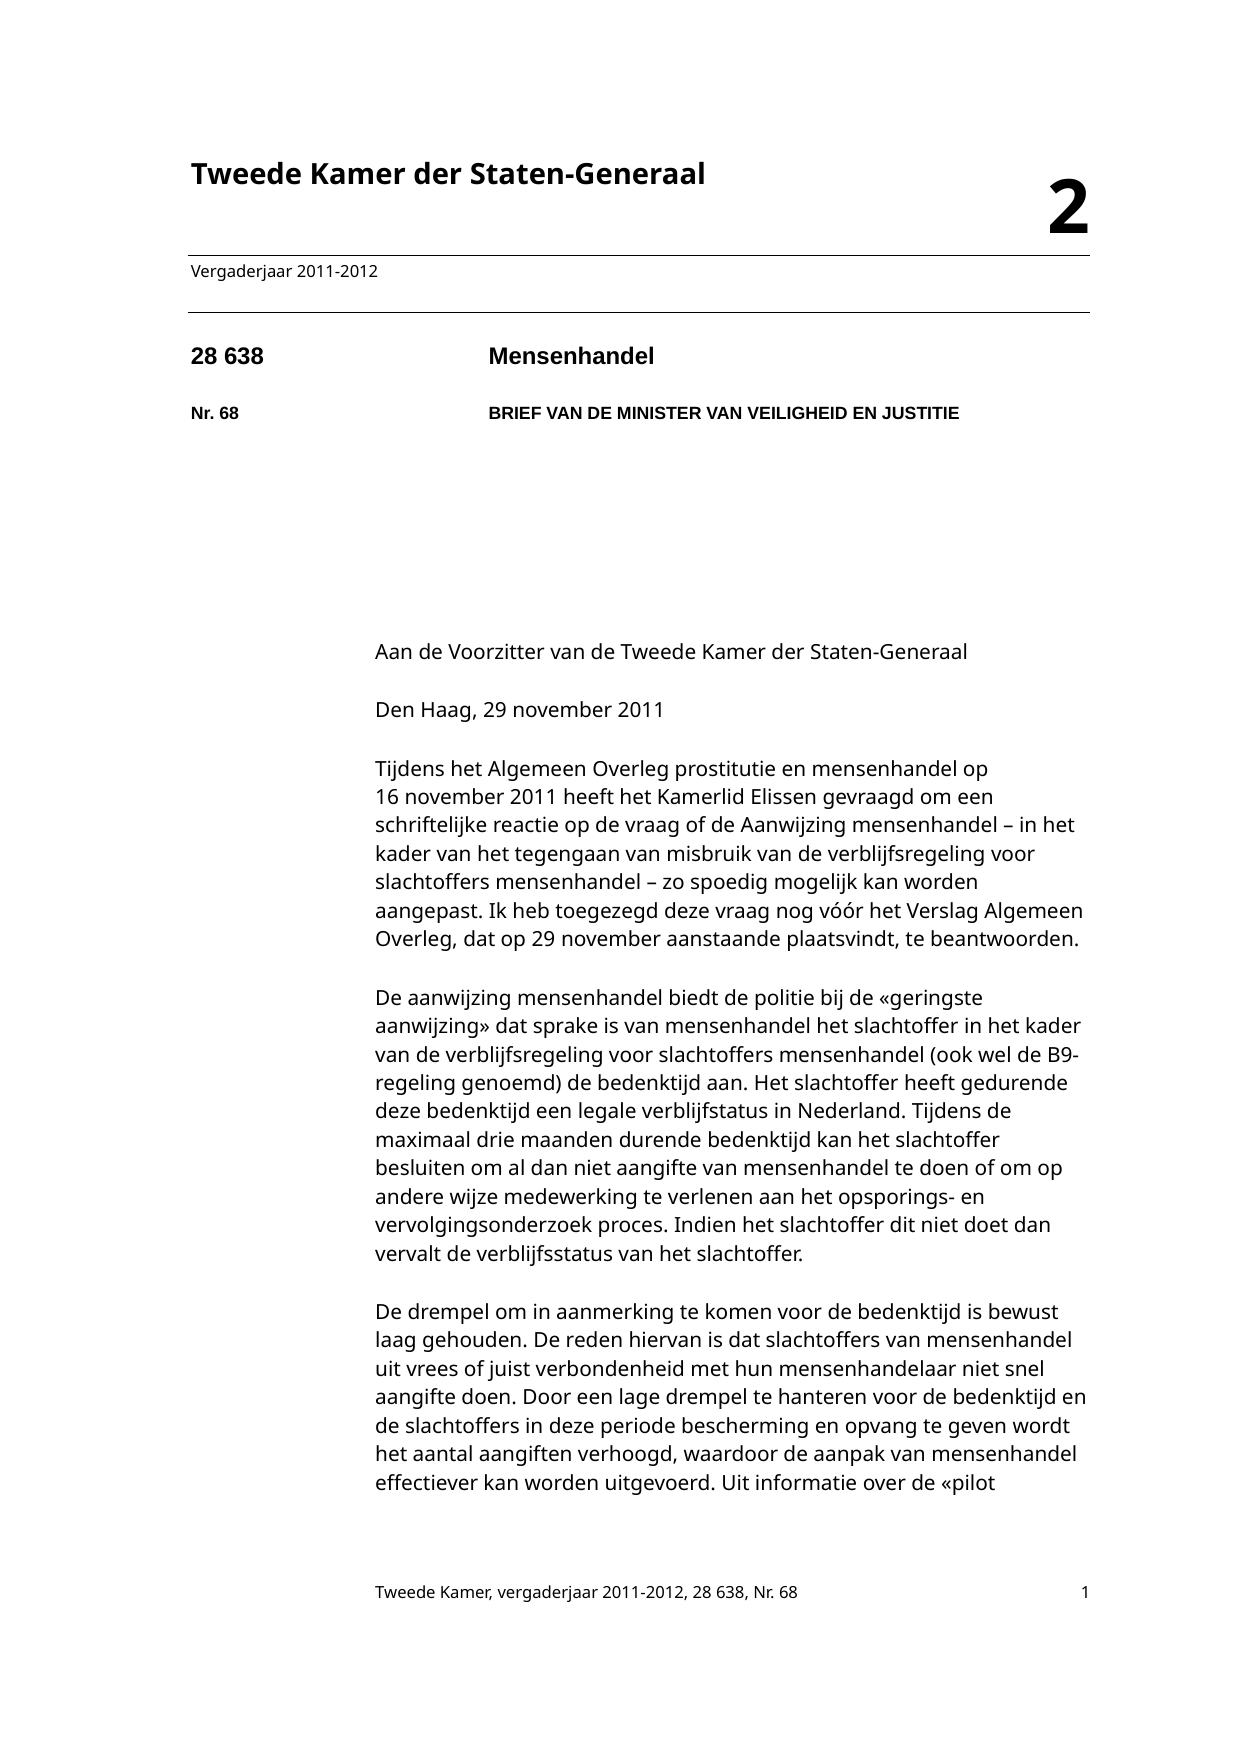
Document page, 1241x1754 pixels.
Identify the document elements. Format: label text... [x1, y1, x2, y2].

table_header Tweede Kamer der Staten-Generaal [188, 150, 909, 255]
table_cell Nr. 68 [188, 399, 485, 518]
table_cell [485, 256, 1090, 312]
text Den Haag, 29 november 2011 [375, 695, 1090, 724]
table_cell [485, 313, 1090, 339]
table_cell Mensenhandel [485, 339, 1090, 399]
table_cell [188, 313, 485, 339]
text Aan de Voorzitter van de Tweede Kamer der Staten-Generaal [375, 637, 1090, 665]
text De aanwijzing mensenhandel biedt de politie bij de «geringste aanwijzing» dat sprake is van mensenhandel het slachtoffer in het kader van de verblijfsregeling voor slachtoffers mensenhandel (ook wel de B9-regeling genoemd) de bedenktijd aan. Het slachtoffer heeft gedurende deze bedenktijd een legale verblijfstatus in Nederland. Tijdens de maximaal drie maanden durende bedenktijd kan het slachtoffer besluiten om al dan niet aangifte van mensenhandel te doen of om op andere wijze medewerking te verlenen aan het opsporings- en vervolgingsonderzoek proces. Indien het slachtoffer dit niet doet dan vervalt de verblijfsstatus van het slachtoffer. [375, 983, 1090, 1267]
text Tijdens het Algemeen Overleg prostitutie en mensenhandel op 16 november 2011 heeft het Kamerlid Elissen gevraagd om een schriftelijke reactie op de vraag of de Aanwijzing mensenhandel – in het kader van het tegengaan van misbruik van de verblijfsregeling voor slachtoffers mensenhandel – zo spoedig mogelijk kan worden aangepast. Ik heb toegezegd deze vraag nog vóór het Verslag Algemeen Overleg, dat op 29 november aanstaande plaatsvindt, te beantwoorden. [375, 754, 1090, 953]
table_cell Vergaderjaar 2011-2012 [188, 256, 485, 312]
table_header 2 [910, 150, 1090, 255]
table_cell BRIEF VAN DE MINISTER VAN VEILIGHEID EN JUSTITIE [485, 399, 1090, 518]
table_cell 28 638 [188, 339, 485, 399]
text De drempel om in aanmerking te komen voor de bedenktijd is bewust laag gehouden. De reden hiervan is dat slachtoffers van mensenhandel uit vrees of juist verbondenheid met hun mensenhandelaar niet snel aangifte doen. Door een lage drempel te hanteren voor de bedenktijd en de slachtoffers in deze periode bescherming en opvang te geven wordt het aantal aangiften verhoogd, waardoor de aanpak van mensenhandel effectiever kan worden uitgevoerd. Uit informatie over de «pilot [375, 1297, 1090, 1496]
